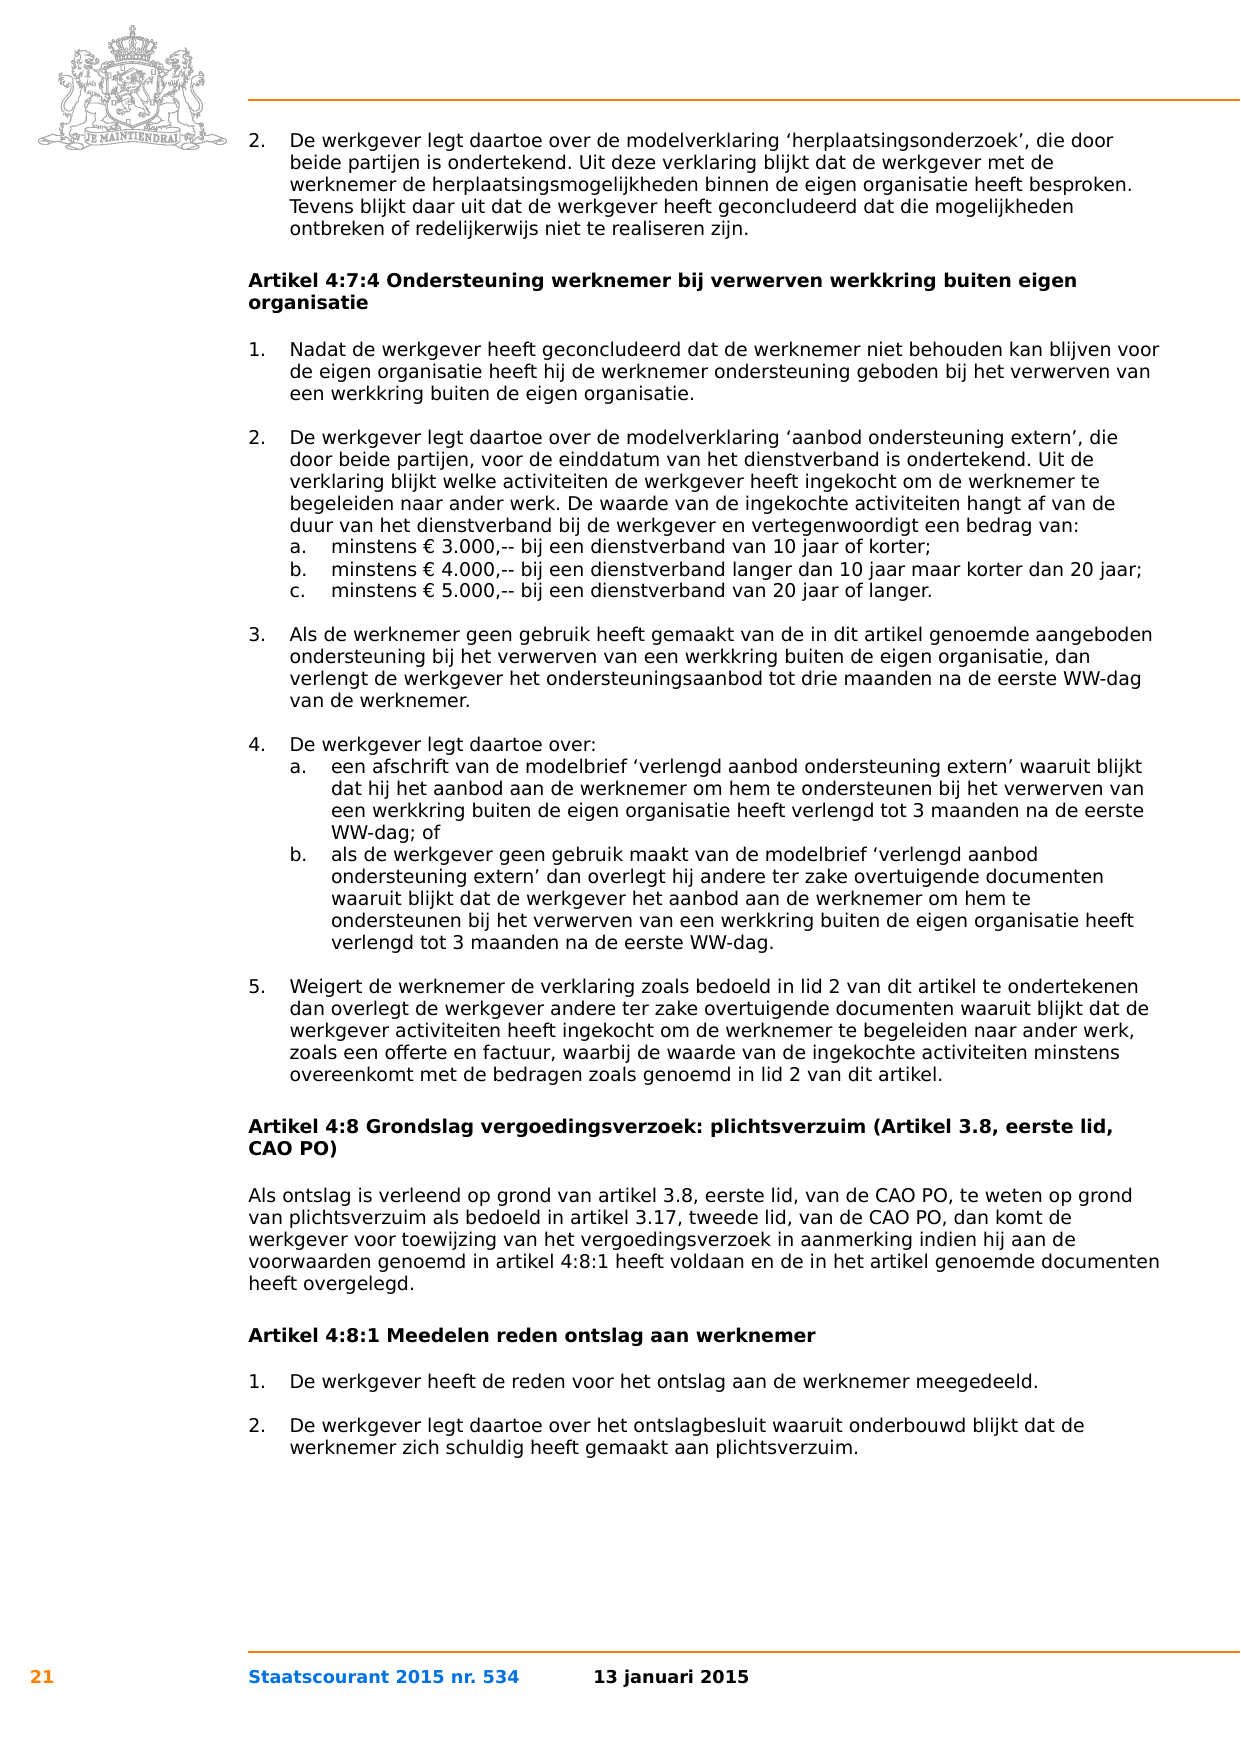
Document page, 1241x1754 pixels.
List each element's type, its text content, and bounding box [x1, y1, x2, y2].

picture [38, 25, 227, 150]
text Als ontslag is verleend op grond van artikel 3.8, eerste lid, van de CAO PO, te weten op grond van plichtsverzuim als bedoeld in artikel 3.17, tweede lid, van de CAO PO, dan komt de werkgever voor toewijzing van het vergoedingsverzoek in aanmerking indien hij aan de voorwaarden genoemd in artikel 4:8:1 heeft voldaan en de in het artikel genoemde documenten heeft overgelegd. [248, 1184, 1163, 1294]
text 1. Nadat de werkgever heeft geconcludeerd dat de werknemer niet behouden kan blijven voor de eigen organisatie heeft hij de werknemer ondersteuning geboden bij het verwerven van een werkkring buiten de eigen organisatie. [248, 339, 1163, 405]
text 2. De werkgever legt daartoe over de modelverklaring ‘herplaatsingsonderzoek’, die door beide partijen is ondertekend. Uit deze verklaring blijkt dat de werkgever met de werknemer de herplaatsingsmogelijkheden binnen de eigen organisatie heeft besproken. Tevens blijkt daar uit dat de werkgever heeft geconcludeerd dat die mogelijkheden ontbreken of redelijkerwijs niet te realiseren zijn. [248, 130, 1163, 240]
text c. minstens € 5.000,-- bij een dienstverband van 20 jaar of langer. [289, 580, 1163, 602]
text a. een afschrift van de modelbrief ‘verlengd aanbod ondersteuning extern’ waaruit blijkt dat hij het aanbod aan de werknemer om hem te ondersteunen bij het verwerven van een werkkring buiten de eigen organisatie heeft verlengd tot 3 maanden na de eerste WW-dag; of [289, 756, 1163, 844]
subtitle Artikel 4:8 Grondslag vergoedingsverzoek: plichtsverzuim (Artikel 3.8, eerste lid, CAO PO) [248, 1116, 1163, 1159]
text 2. De werkgever legt daartoe over het ontslagbesluit waaruit onderbouwd blijkt dat de werknemer zich schuldig heeft gemaakt aan plichtsverzuim. [248, 1415, 1163, 1459]
text 2. De werkgever legt daartoe over de modelverklaring ‘aanbod ondersteuning extern’, die door beide partijen, voor de einddatum van het dienstverband is ondertekend. Uit de verklaring blijkt welke activiteiten de werkgever heeft ingekocht om de werknemer te begeleiden naar ander werk. De waarde van de ingekochte activiteiten hangt af van de duur van het dienstverband bij de werkgever en vertegenwoordigt een bedrag van: [248, 427, 1163, 536]
subtitle Artikel 4:7:4 Ondersteuning werknemer bij verwerven werkkring buiten eigen organisatie [248, 270, 1163, 314]
text b. als de werkgever geen gebruik maakt van de modelbrief ‘verlengd aanbod ondersteuning extern’ dan overlegt hij andere ter zake overtuigende documenten waaruit blijkt dat de werkgever het aanbod aan de werknemer om hem te ondersteunen bij het verwerven van een werkkring buiten de eigen organisatie heeft verlengd tot 3 maanden na de eerste WW-dag. [289, 844, 1163, 954]
text b. minstens € 4.000,-- bij een dienstverband langer dan 10 jaar maar korter dan 20 jaar; [289, 558, 1163, 580]
text a. minstens € 3.000,-- bij een dienstverband van 10 jaar of korter; [289, 536, 1163, 558]
text 1. De werkgever heeft de reden voor het ontslag aan de werknemer meegedeeld. [248, 1371, 1163, 1393]
subtitle Artikel 4:8:1 Meedelen reden ontslag aan werknemer [248, 1324, 1163, 1346]
text 5. Weigert de werknemer de verklaring zoals bedoeld in lid 2 van dit artikel te ondertekenen dan overlegt de werkgever andere ter zake overtuigende documenten waaruit blijkt dat de werkgever activiteiten heeft ingekocht om de werknemer te begeleiden naar ander werk, zoals een offerte en factuur, waarbij de waarde van de ingekochte activiteiten minstens overeenkomt met de bedragen zoals genoemd in lid 2 van dit artikel. [248, 976, 1163, 1086]
text 3. Als de werknemer geen gebruik heeft gemaakt van de in dit artikel genoemde aangeboden ondersteuning bij het verwerven van een werkkring buiten de eigen organisatie, dan verlengt de werkgever het ondersteuningsaanbod tot drie maanden na de eerste WW-dag van de werknemer. [248, 624, 1163, 712]
text 4. De werkgever legt daartoe over: [248, 734, 1163, 756]
